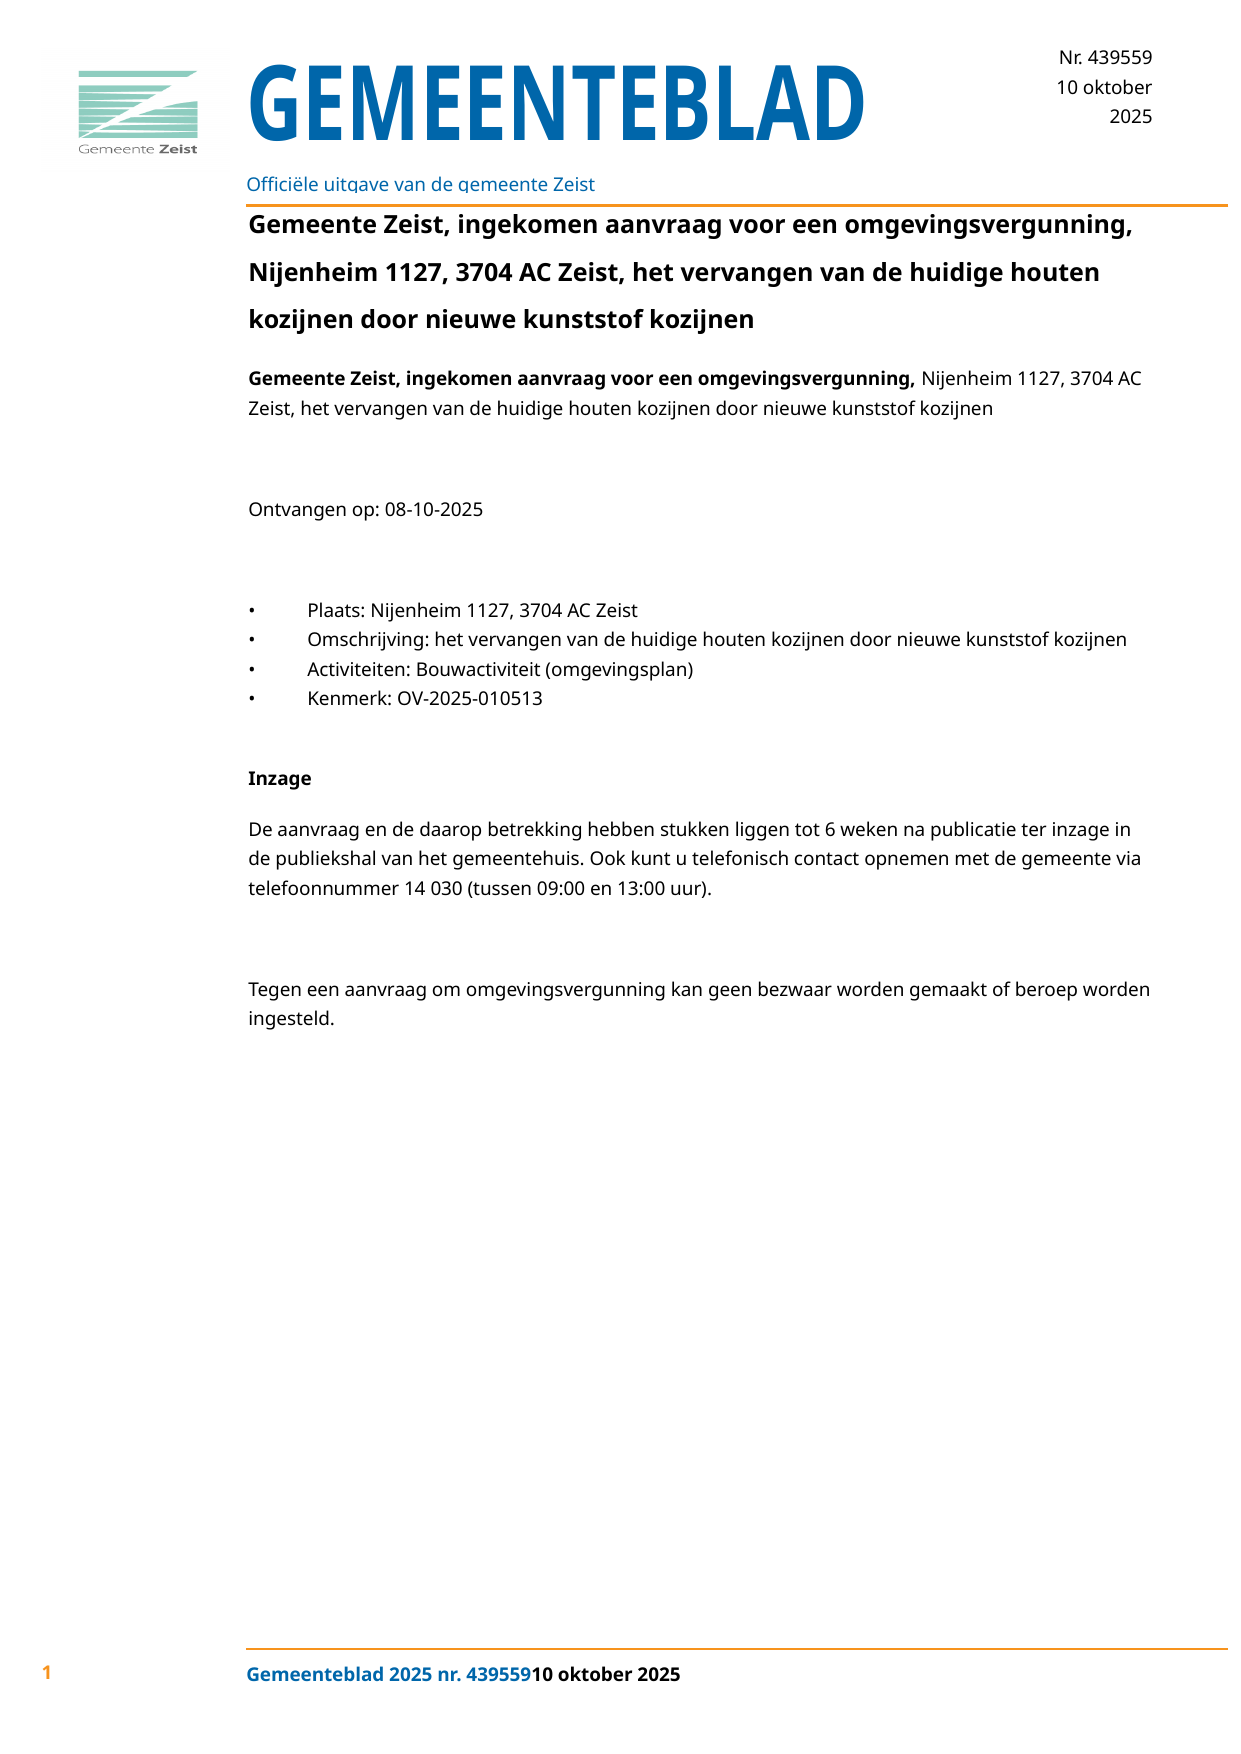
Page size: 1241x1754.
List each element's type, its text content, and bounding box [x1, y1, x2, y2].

text Gemeente Zeist, ingekomen aanvraag voor een omgevingsvergunning, Nijenheim 1127, 3704 AC Zeist, het vervangen van de huidige houten kozijnen door nieuwe kunststof kozijnen [248, 366, 1152, 421]
text De aanvraag en de daarop betrekking hebben stukken liggen tot 6 weken na publicatie ter inzage in de publiekshal van het gemeentehuis. Ook kunt u telefonisch contact opnemen met de gemeente via telefoonnummer 14 030 (tussen 09:00 en 13:00 uur). [248, 816, 1152, 901]
picture [41, 47, 231, 172]
text Tegen een aanvraag om omgevingsvergunning kan geen bezwaar worden gemaakt of beroep worden ingesteld. [248, 976, 1152, 1031]
list Omschrijving: het vervangen van de huidige houten kozijnen door nieuwe kunststof kozijnen [248, 626, 1152, 652]
text Inzage [248, 766, 1152, 791]
list Activiteiten: Bouwactiviteit (omgevingsplan) [248, 656, 1152, 682]
list Plaats: Nijenheim 1127, 3704 AC Zeist [248, 597, 1152, 622]
text Gemeente Zeist, ingekomen aanvraag voor een omgevingsvergunning, Nijenheim 1127, 3704 AC Zeist, het vervangen van de huidige houten kozijnen door nieuwe kunststof kozijnen [248, 207, 1152, 336]
text Ontvangen op: 08-10-2025 [248, 496, 1152, 522]
list Kenmerk: OV-2025-010513 [248, 686, 1152, 711]
